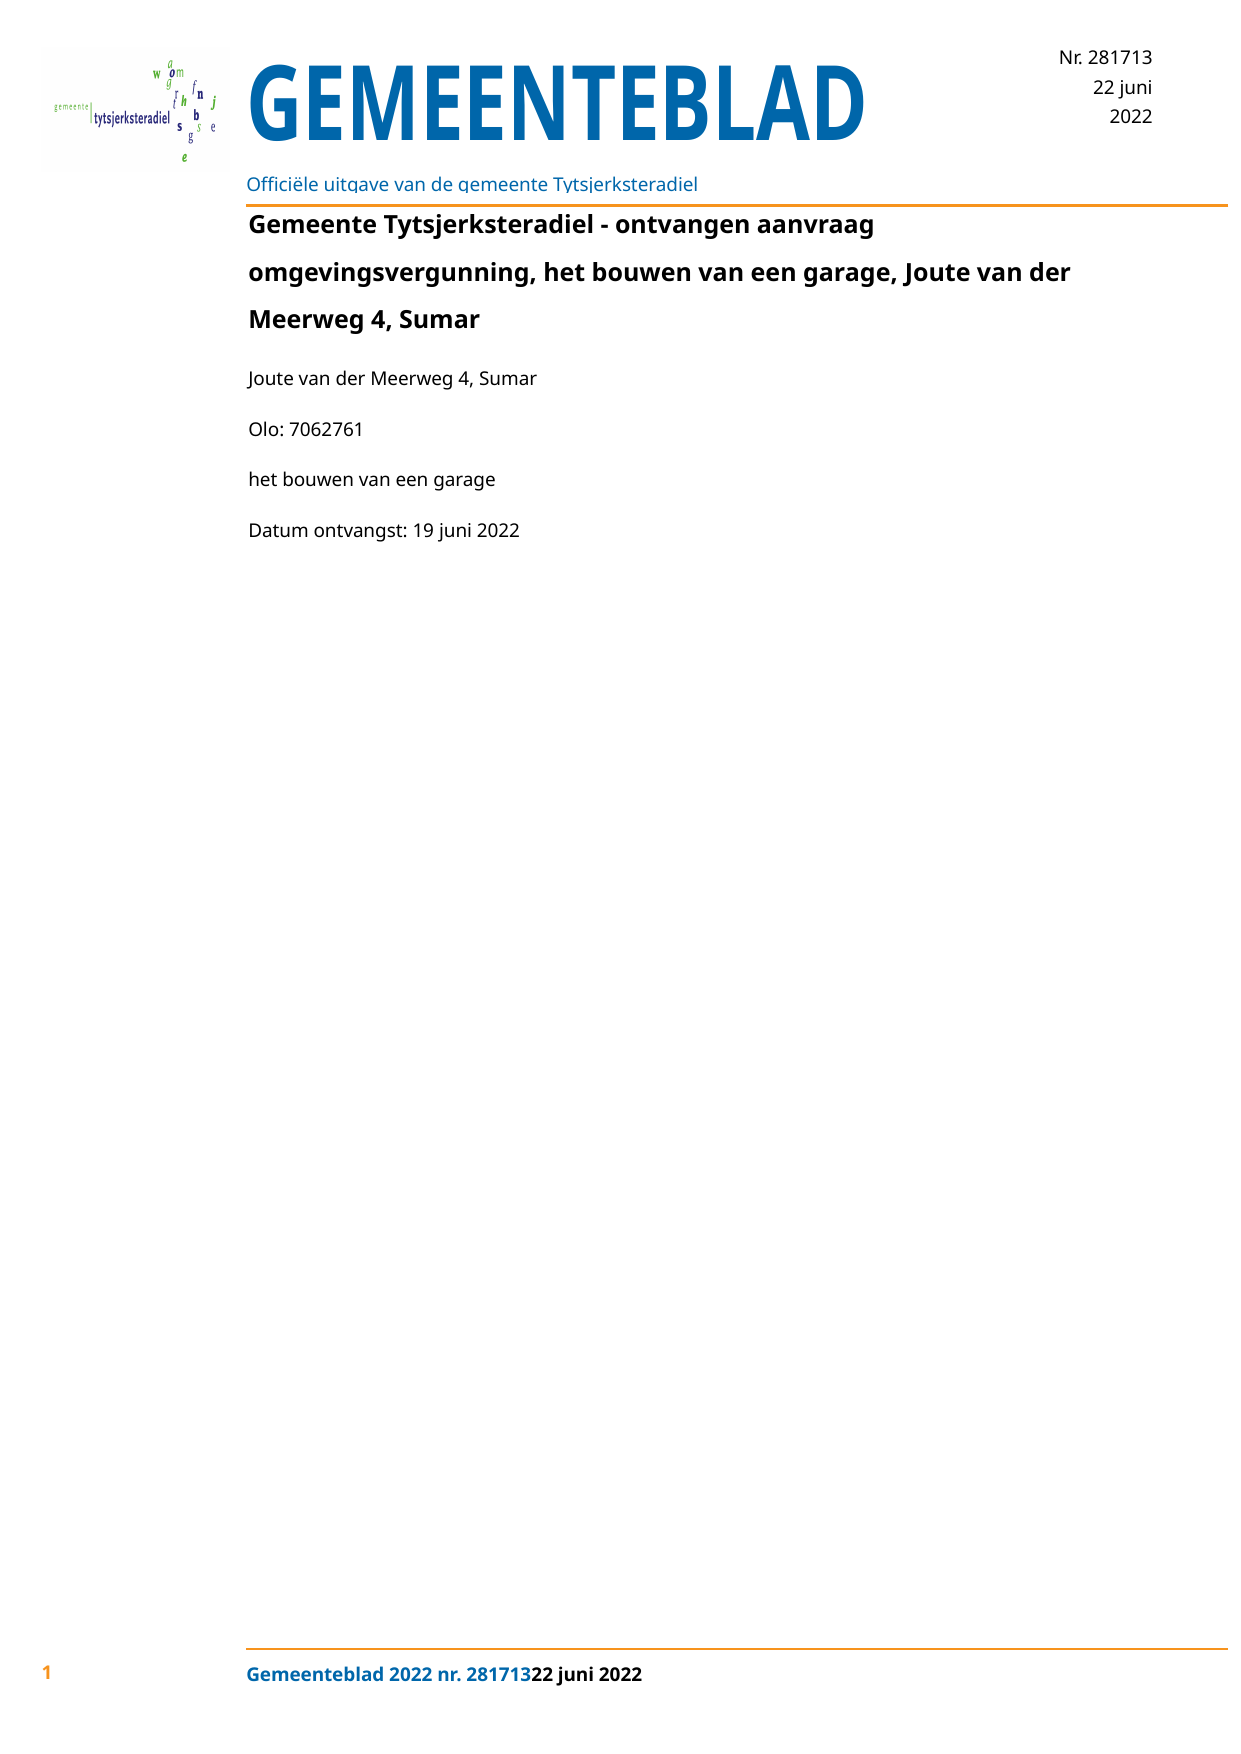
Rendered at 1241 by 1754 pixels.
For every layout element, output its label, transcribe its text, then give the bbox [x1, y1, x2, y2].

text Joute van der Meerweg 4, Sumar [248, 366, 1152, 391]
text het bouwen van een garage [248, 466, 1152, 492]
text Olo: 7062761 [248, 416, 1152, 442]
text Datum ontvangst: 19 juni 2022 [248, 517, 1152, 542]
text Gemeente Tytsjerksteradiel - ontvangen aanvraag omgevingsvergunning, het bouwen van een garage, Joute van der Meerweg 4, Sumar [248, 207, 1152, 336]
picture [41, 47, 231, 172]
